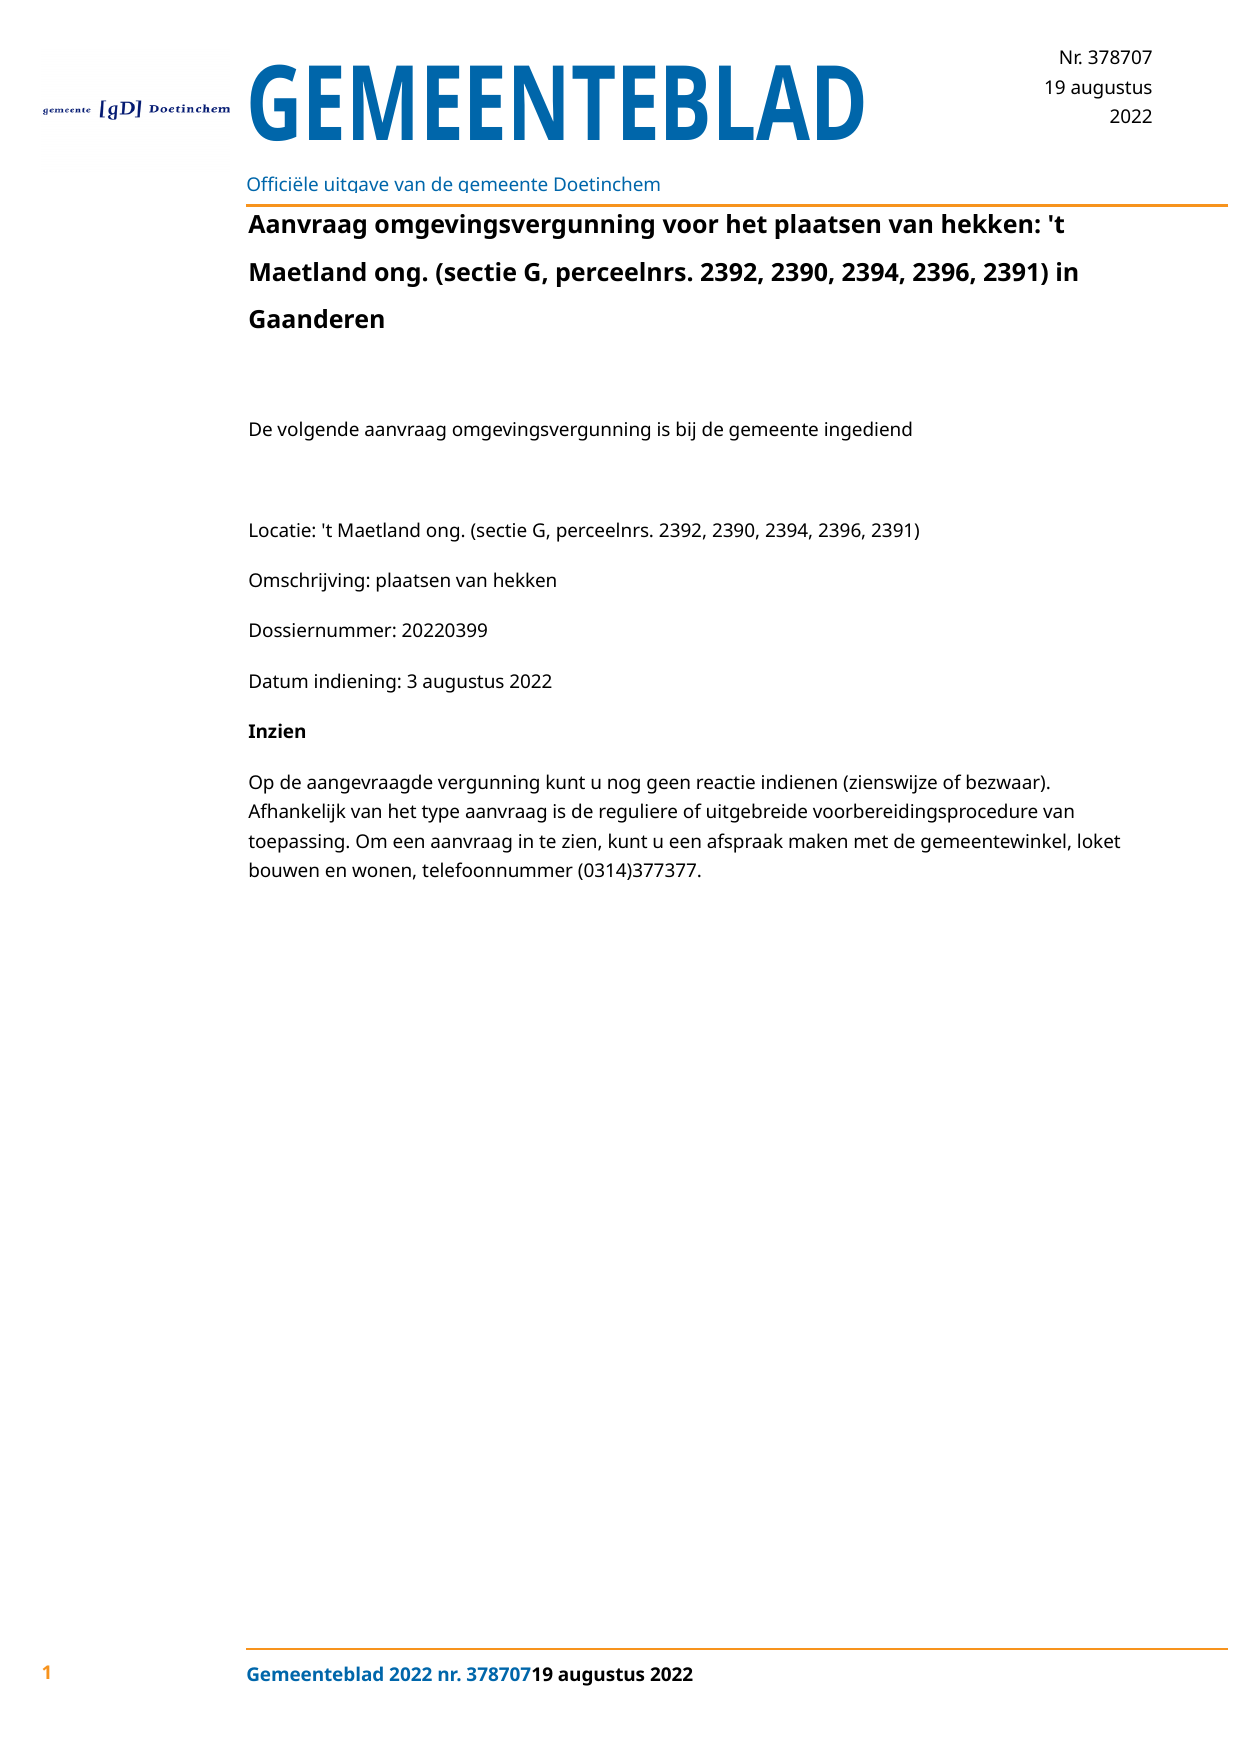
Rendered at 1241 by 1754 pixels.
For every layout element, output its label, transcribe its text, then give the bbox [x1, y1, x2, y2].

picture [41, 47, 231, 172]
text Inzien [248, 718, 1152, 744]
text Omschrijving: plaatsen van hekken [248, 567, 1152, 593]
text Datum indiening: 3 augustus 2022 [248, 668, 1152, 694]
text Locatie: 't Maetland ong. (sectie G, perceelnrs. 2392, 2390, 2394, 2396, 2391) [248, 517, 1152, 542]
text Op de aangevraagde vergunning kunt u nog geen reactie indienen (zienswijze of bezwaar). Afhankelijk van het type aanvraag is de reguliere of uitgebreide voorbereidingsprocedure van toepassing. Om een aanvraag in te zien, kunt u een afspraak maken met de gemeentewinkel, loket bouwen en wonen, telefoonnummer (0314)377377. [248, 769, 1152, 883]
text Aanvraag omgevingsvergunning voor het plaatsen van hekken: 't Maetland ong. (sectie G, perceelnrs. 2392, 2390, 2394, 2396, 2391) in Gaanderen [248, 207, 1152, 336]
text De volgende aanvraag omgevingsvergunning is bij de gemeente ingediend [248, 416, 1152, 442]
text Dossiernummer: 20220399 [248, 618, 1152, 643]
